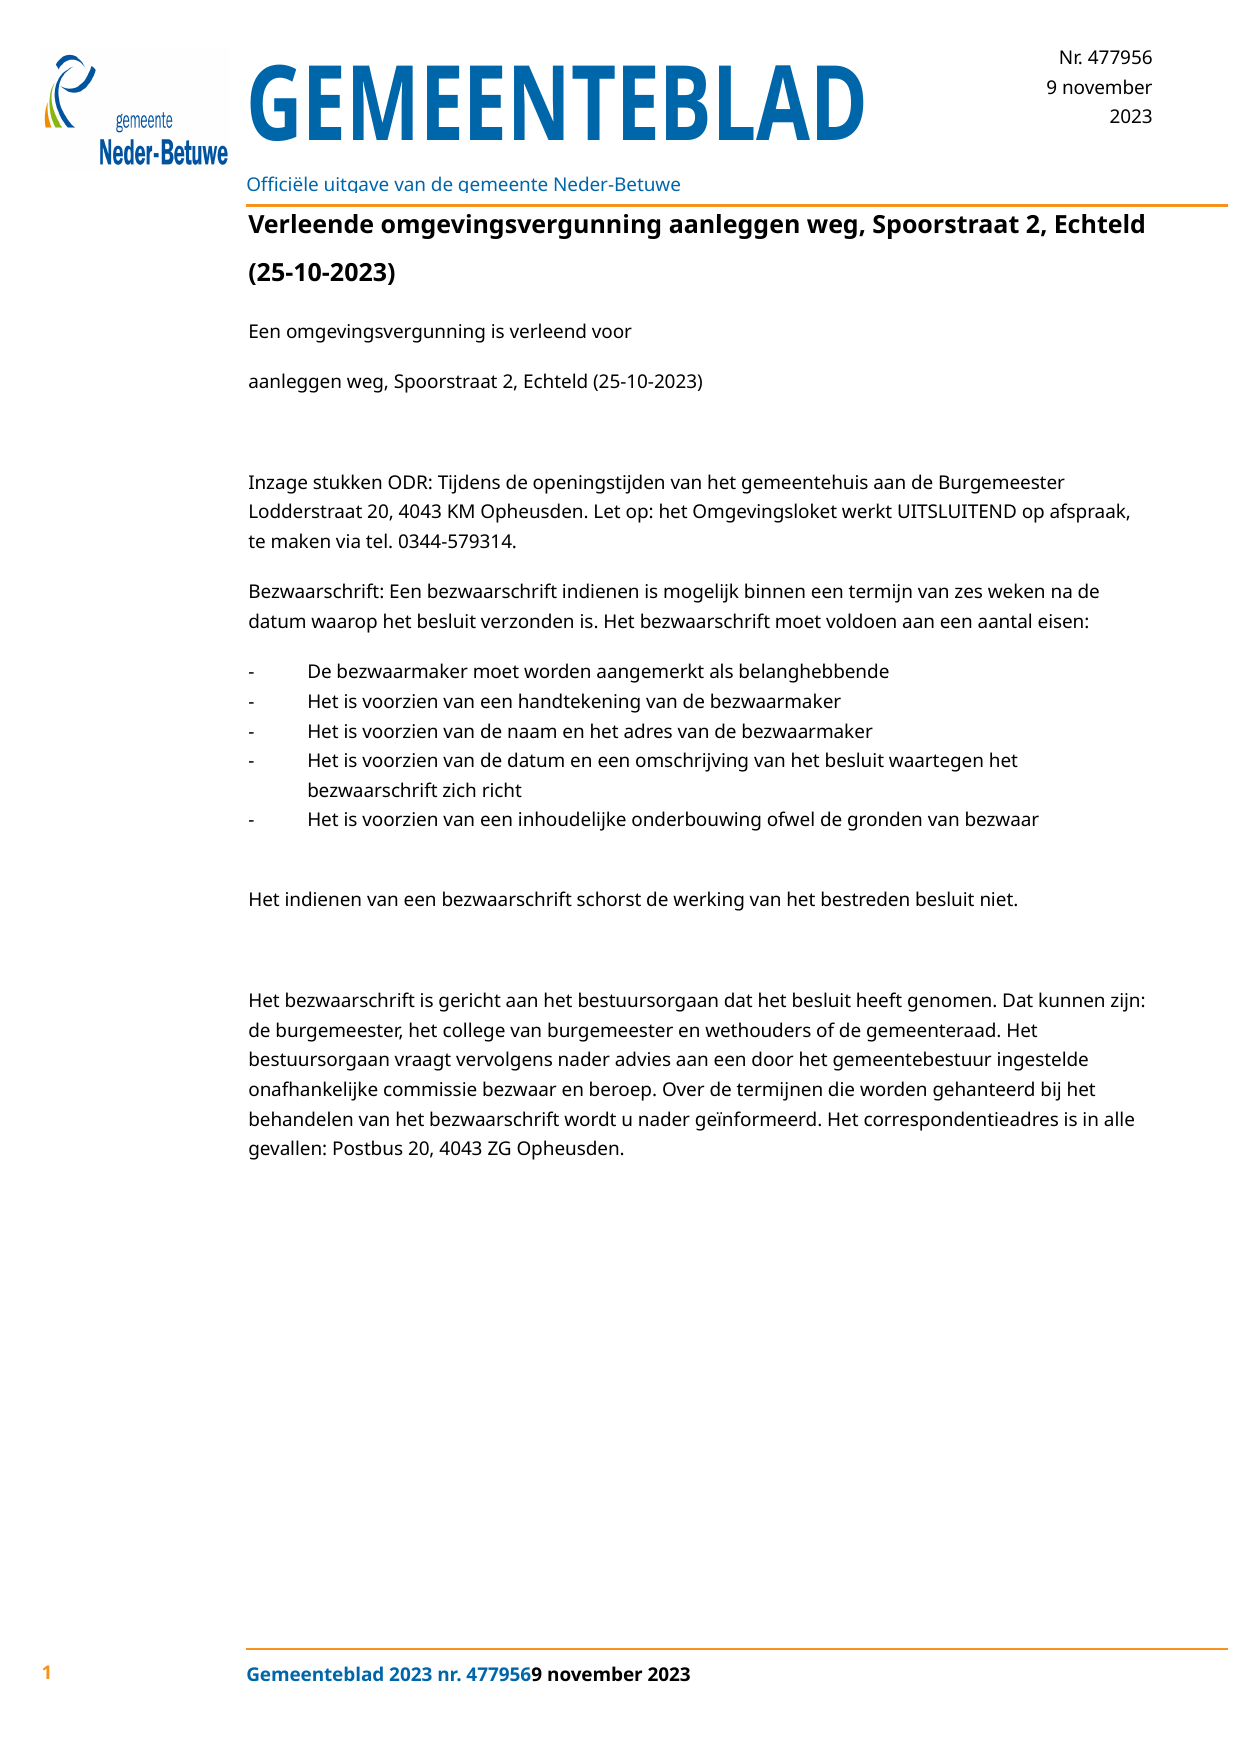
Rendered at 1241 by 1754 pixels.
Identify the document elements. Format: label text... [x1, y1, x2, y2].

list Het is voorzien van een handtekening van de bezwaarmaker [248, 688, 1152, 714]
list Het is voorzien van de datum en een omschrijving van het besluit waartegen het bezwaarschrift zich richt [248, 747, 1152, 803]
text Inzage stukken ODR: Tijdens de openingstijden van het gemeentehuis aan de Burgemeester Lodderstraat 20, 4043 KM Opheusden. Let op: het Omgevingsloket werkt UITSLUITEND op afspraak, te maken via tel. 0344-579314. [248, 469, 1152, 554]
text Bezwaarschrift: Een bezwaarschrift indienen is mogelijk binnen een termijn van zes weken na de datum waarop het besluit verzonden is. Het bezwaarschrift moet voldoen aan een aantal eisen: [248, 579, 1152, 634]
list Het is voorzien van de naam en het adres van de bezwaarmaker [248, 718, 1152, 744]
text Een omgevingsvergunning is verleend voor [248, 318, 1152, 344]
list Het is voorzien van een inhoudelijke onderbouwing ofwel de gronden van bezwaar [248, 807, 1152, 832]
text Het bezwaarschrift is gericht aan het bestuursorgaan dat het besluit heeft genomen. Dat kunnen zijn: de burgemeester, het college van burgemeester en wethouders of de gemeenteraad. Het bestuursorgaan vraagt vervolgens nader advies aan een door het gemeentebestuur ingestelde onafhankelijke commissie bezwaar en beroep. Over de termijnen die worden gehanteerd bij het behandelen van het bezwaarschrift wordt u nader geïnformeerd. Het correspondentieadres is in alle gevallen: Postbus 20, 4043 ZG Opheusden. [248, 987, 1152, 1161]
picture [41, 47, 231, 172]
text Verleende omgevingsvergunning aanleggen weg, Spoorstraat 2, Echteld (25-10-2023) [248, 207, 1152, 288]
text aanleggen weg, Spoorstraat 2, Echteld (25-10-2023) [248, 368, 1152, 394]
text Het indienen van een bezwaarschrift schorst de werking van het bestreden besluit niet. [248, 887, 1152, 912]
list De bezwaarmaker moet worden aangemerkt als belanghebbende [248, 659, 1152, 684]
